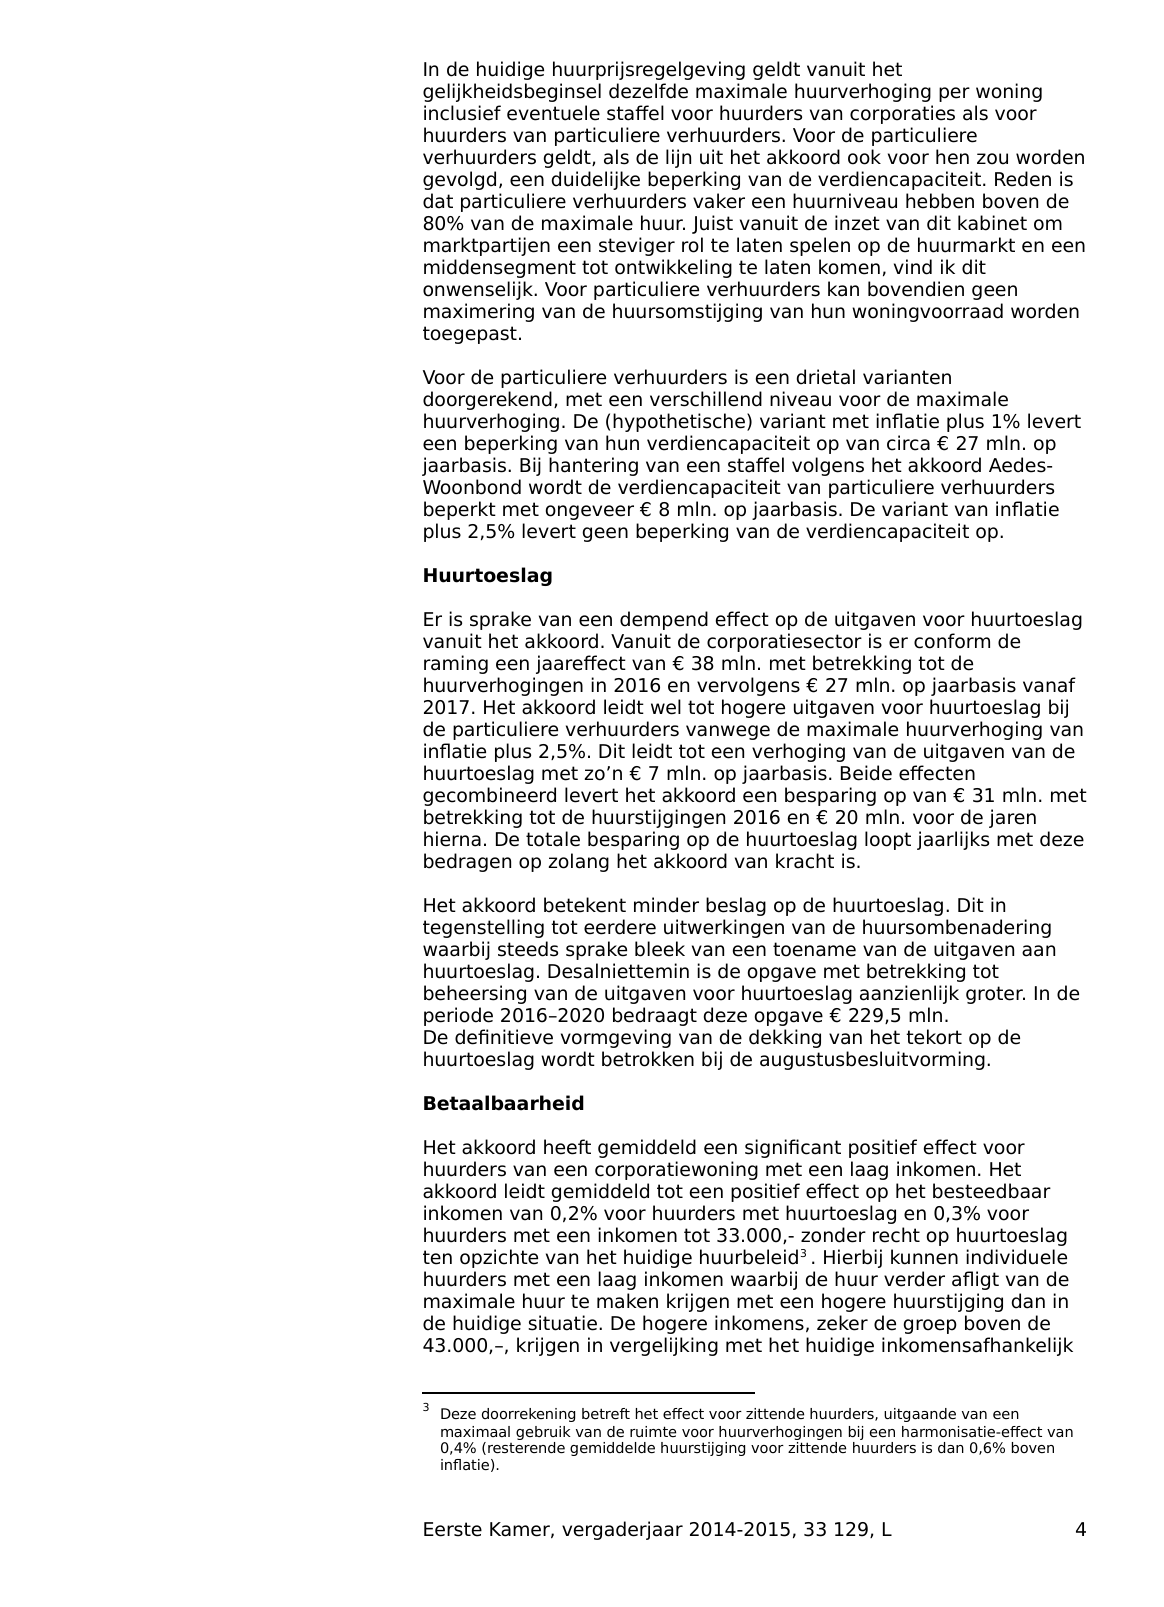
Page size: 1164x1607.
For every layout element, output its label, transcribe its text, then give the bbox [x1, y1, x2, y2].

text In de huidige huurprijsregelgeving geldt vanuit het gelijkheidsbeginsel dezelfde maximale huurverhoging per woning inclusief eventuele staffel voor huurders van corporaties als voor huurders van particuliere verhuurders. Voor de particuliere verhuurders geldt, als de lijn uit het akkoord ook voor hen zou worden gevolgd, een duidelijke beperking van de verdiencapaciteit. Reden is dat particuliere verhuurders vaker een huurniveau hebben boven de 80% van de maximale huur. Juist vanuit de inzet van dit kabinet om marktpartijen een steviger rol te laten spelen op de huurmarkt en een middensegment tot ontwikkeling te laten komen, vind ik dit onwenselijk. Voor particuliere verhuurders kan bovendien geen maximering van de huursomstijging van hun woningvoorraad worden toegepast. [422, 59, 1087, 345]
subtitle Huurtoeslag [422, 565, 1087, 587]
text Het akkoord betekent minder beslag op de huurtoeslag. Dit in tegenstelling tot eerdere uitwerkingen van de huursombenadering waarbij steeds sprake bleek van een toename van de uitgaven aan huurtoeslag. Desalniettemin is de opgave met betrekking tot beheersing van de uitgaven voor huurtoeslag aanzienlijk groter. In de periode 2016–2020 bedraagt deze opgave € 229,5 mln. [422, 895, 1087, 1027]
subtitle Betaalbaarheid [422, 1093, 1087, 1115]
text De definitieve vormgeving van de dekking van het tekort op de huurtoeslag wordt betrokken bij de augustusbesluitvorming. [422, 1027, 1087, 1071]
text Er is sprake van een dempend effect op de uitgaven voor huurtoeslag vanuit het akkoord. Vanuit de corporatiesector is er conform de raming een jaareffect van € 38 mln. met betrekking tot de huurverhogingen in 2016 en vervolgens € 27 mln. op jaarbasis vanaf 2017. Het akkoord leidt wel tot hogere uitgaven voor huurtoeslag bij de particuliere verhuurders vanwege de maximale huurverhoging van inflatie plus 2,5%. Dit leidt tot een verhoging van de uitgaven van de huurtoeslag met zo’n € 7 mln. op jaarbasis. Beide effecten gecombineerd levert het akkoord een besparing op van € 31 mln. met betrekking tot de huurstijgingen 2016 en € 20 mln. voor de jaren hierna. De totale besparing op de huurtoeslag loopt jaarlijks met deze bedragen op zolang het akkoord van kracht is. [422, 609, 1087, 873]
text Voor de particuliere verhuurders is een drietal varianten doorgerekend, met een verschillend niveau voor de maximale huurverhoging. De (hypothetische) variant met inflatie plus 1% levert een beperking van hun verdiencapaciteit op van circa € 27 mln. op jaarbasis. Bij hantering van een staffel volgens het akkoord Aedes-Woonbond wordt de verdiencapaciteit van particuliere verhuurders beperkt met ongeveer € 8 mln. op jaarbasis. De variant van inflatie plus 2,5% levert geen beperking van de verdiencapaciteit op. [422, 367, 1087, 543]
text Het akkoord heeft gemiddeld een significant positief effect voor huurders van een corporatiewoning met een laag inkomen. Het akkoord leidt gemiddeld tot een positief effect op het besteedbaar inkomen van 0,2% voor huurders met huurtoeslag en 0,3% voor huurders met een inkomen tot 33.000,- zonder recht op huurtoeslag ten opzichte van het huidige huurbeleid. Hierbij kunnen individuele huurders met een laag inkomen waarbij de huur verder afligt van de maximale huur te maken krijgen met een hogere huurstijging dan in de huidige situatie. De hogere inkomens, zeker de groep boven de 43.000,–, krijgen in vergelijking met het huidige inkomensafhankelijk [422, 1137, 1087, 1357]
text Deze doorrekening betreft het effect voor zittende huurders, uitgaande van een maximaal gebruik van de ruimte voor huurverhogingen bij een harmonisatie-effect van 0,4% (resterende gemiddelde huurstijging voor zittende huurders is dan 0,6% boven inflatie). [422, 1402, 1087, 1474]
